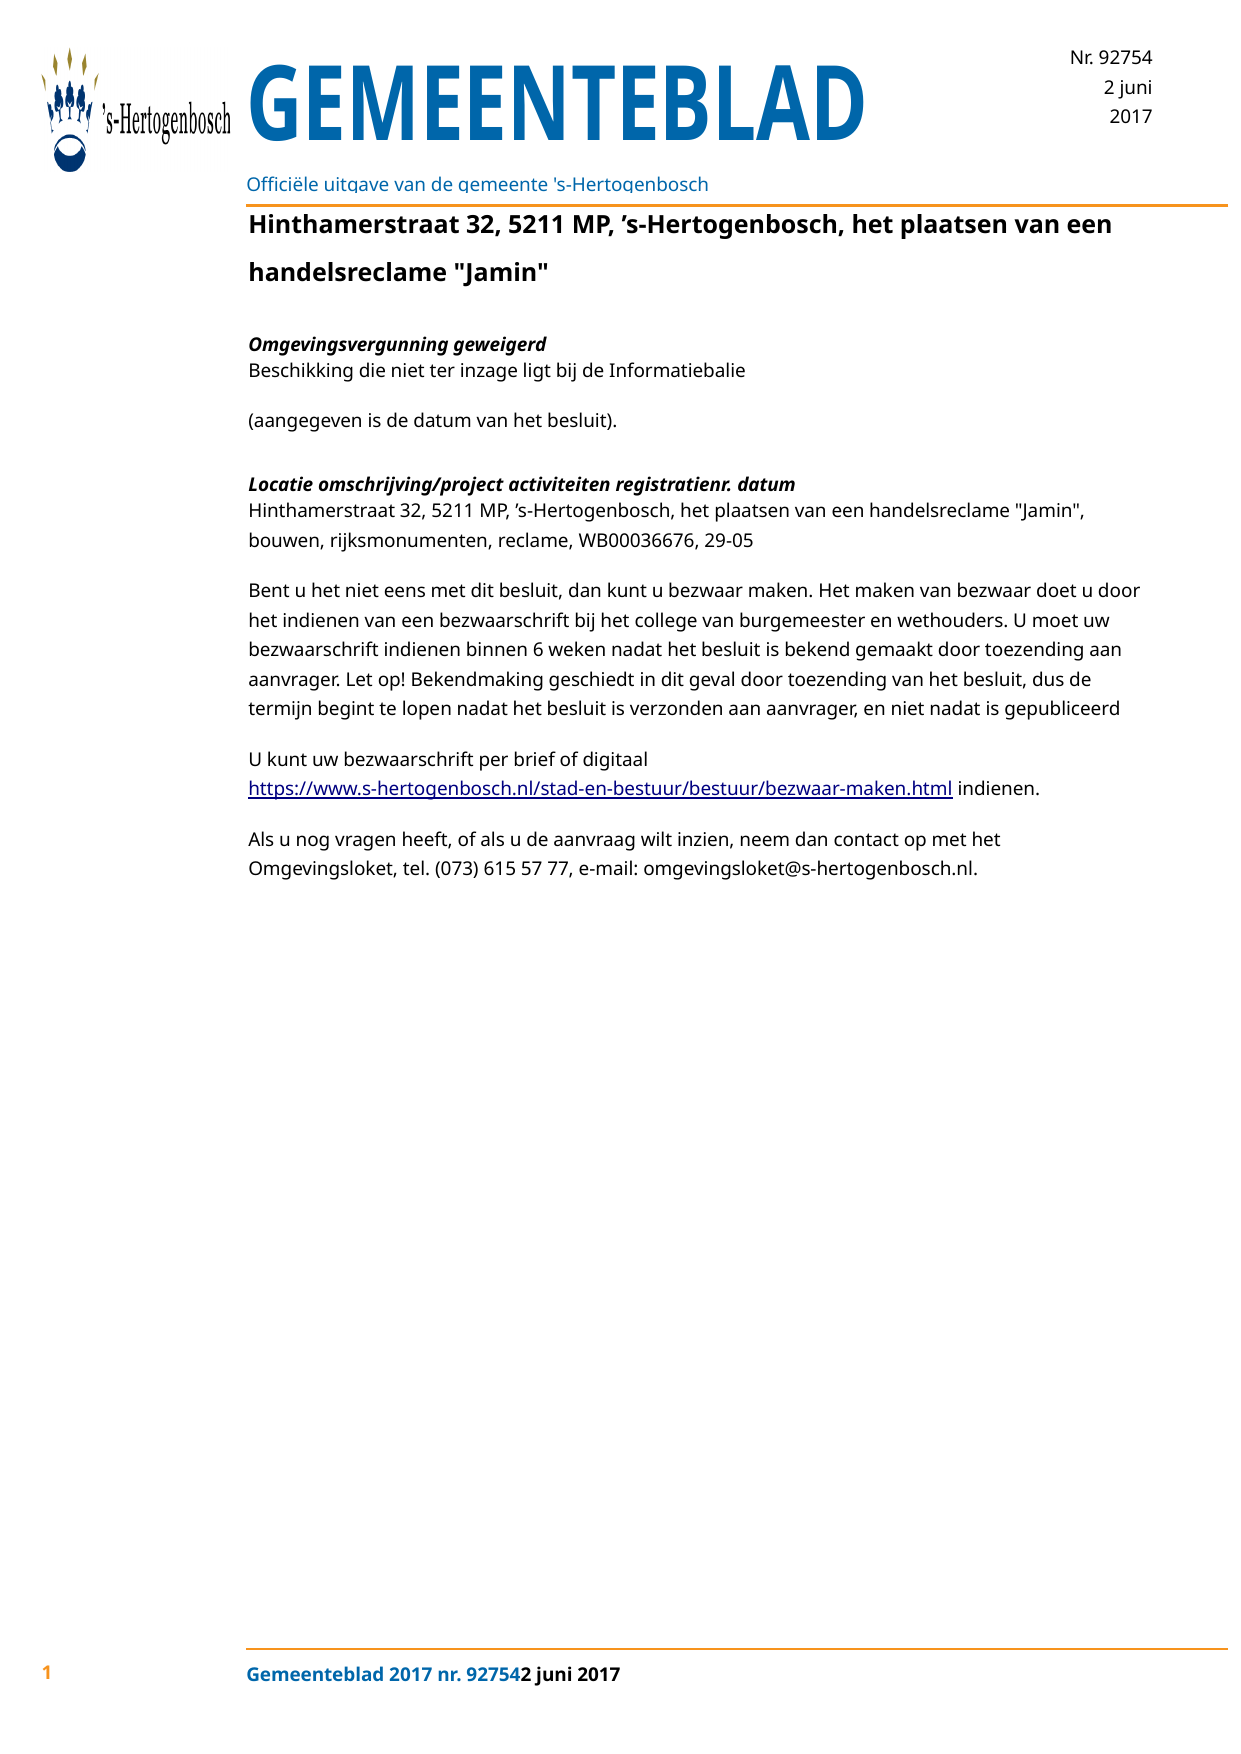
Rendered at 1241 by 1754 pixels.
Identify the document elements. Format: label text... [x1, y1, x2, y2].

text Omgevingsvergunning geweigerd [248, 331, 1152, 357]
text Als u nog vragen heeft, of als u de aanvraag wilt inzien, neem dan contact op met het Omgevingsloket, tel. (073) 615 57 77, e-mail: omgevingsloket@s-hertogenbosch.nl. [248, 826, 1152, 881]
text Hinthamerstraat 32, 5211 MP, ’s-Hertogenbosch, het plaatsen van een handelsreclame "Jamin", bouwen, rijksmonumenten, reclame, WB00036676, 29-05 [248, 497, 1152, 553]
text Bent u het niet eens met dit besluit, dan kunt u bezwaar maken. Het maken van bezwaar doet u door het indienen van een bezwaarschrift bij het college van burgemeester en wethouders. U moet uw bezwaarschrift indienen binnen 6 weken nadat het besluit is bekend gemaakt door toezending aan aanvrager. Let op! Bekendmaking geschiedt in dit geval door toezending van het besluit, dus de termijn begint te lopen nadat het besluit is verzonden aan aanvrager, en niet nadat is gepubliceerd [248, 577, 1152, 721]
text Beschikking die niet ter inzage ligt bij de Informatiebalie [248, 357, 1152, 383]
text U kunt uw bezwaarschrift per brief of digitaal https://www.s-hertogenbosch.nl/stad-en-bestuur/bestuur/bezwaar-maken.html indienen. [248, 746, 1152, 801]
text Hinthamerstraat 32, 5211 MP, ’s-Hertogenbosch, het plaatsen van een handelsreclame "Jamin" [248, 207, 1152, 288]
text (aangegeven is de datum van het besluit). [248, 408, 1152, 433]
picture [41, 47, 231, 172]
text Locatie omschrijving/project activiteiten registratienr. datum [248, 472, 1152, 497]
